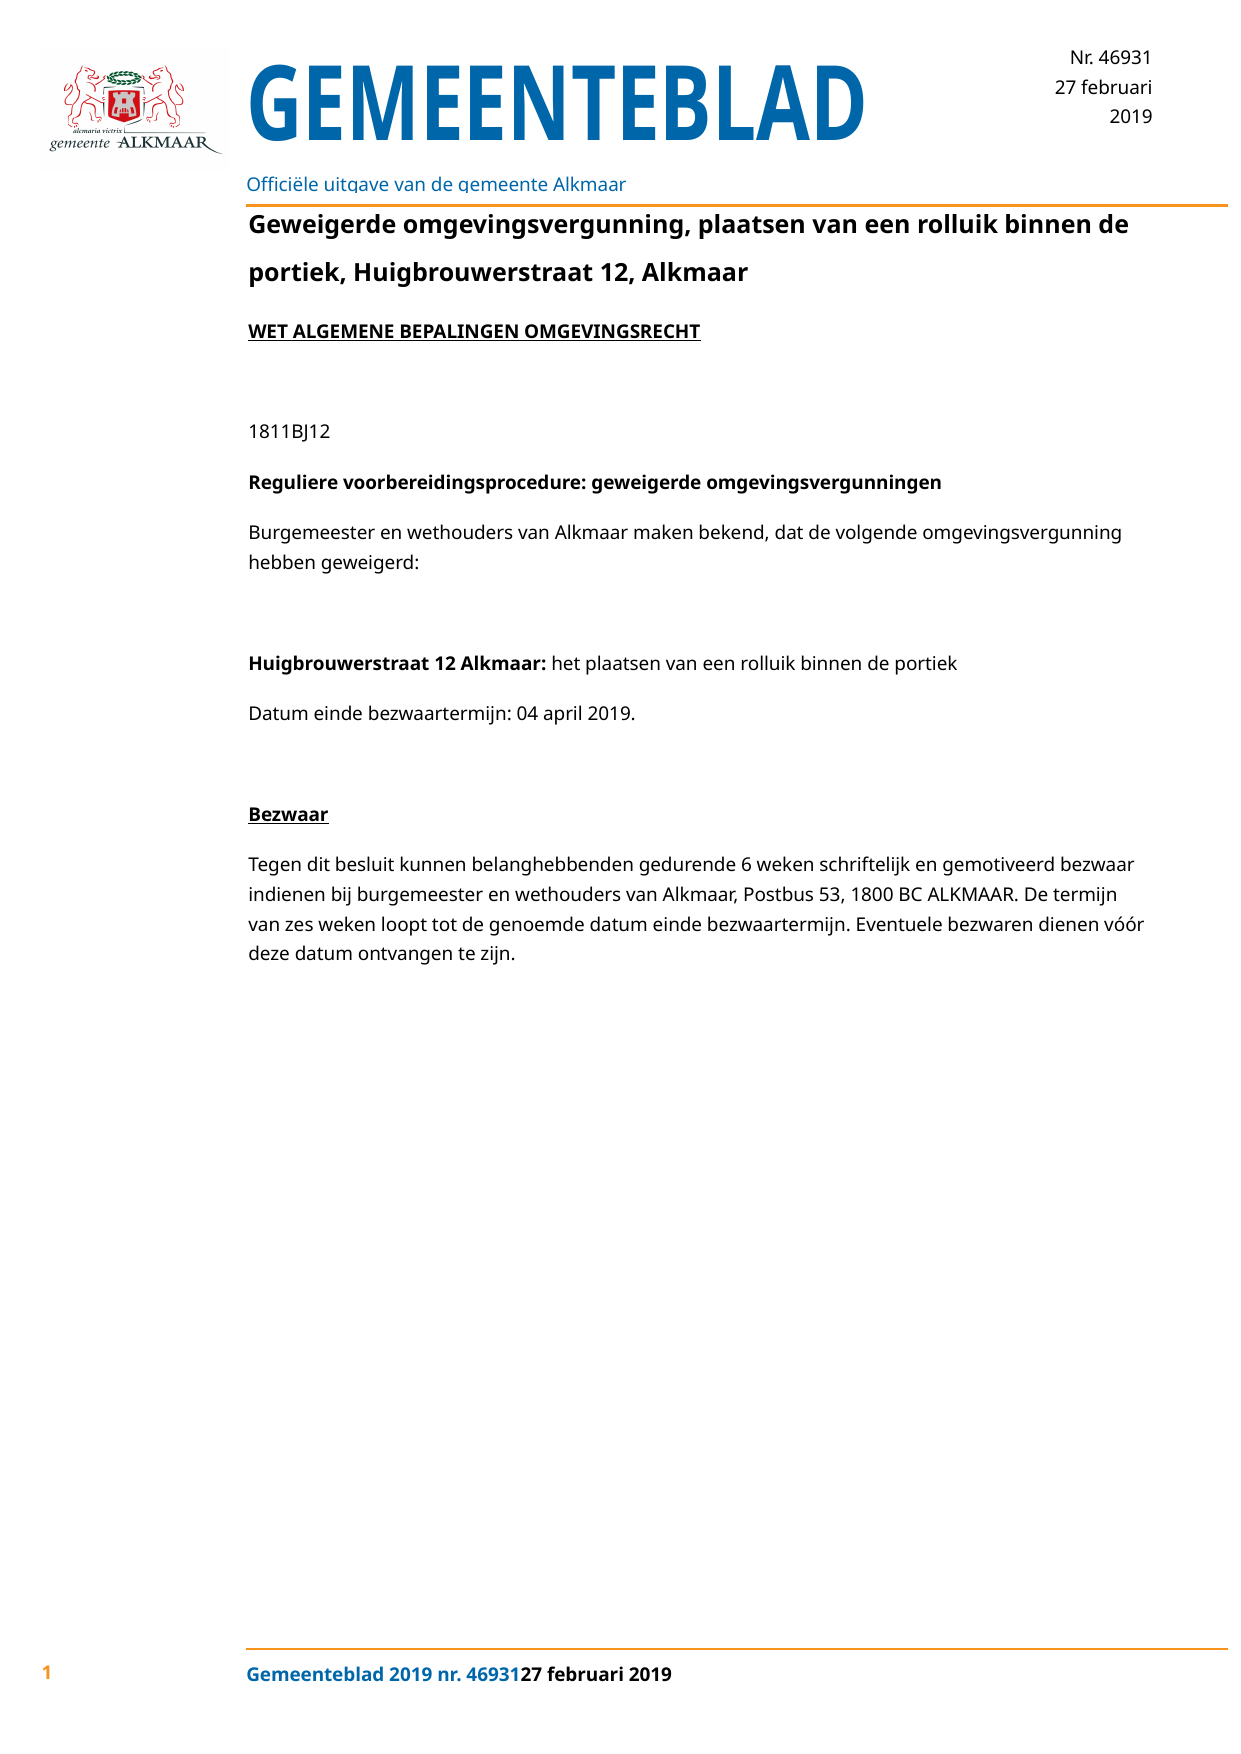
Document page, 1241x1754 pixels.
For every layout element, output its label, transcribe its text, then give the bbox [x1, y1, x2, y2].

picture [41, 47, 231, 172]
text Geweigerde omgevingsvergunning, plaatsen van een rolluik binnen de portiek, Huigbrouwerstraat 12, Alkmaar [248, 207, 1152, 288]
text WET ALGEMENE BEPALINGEN OMGEVINGSRECHT [248, 318, 1152, 344]
text Datum einde bezwaartermijn: 04 april 2019. [248, 700, 1152, 726]
text Huigbrouwerstraat 12 Alkmaar: het plaatsen van een rolluik binnen de portiek [248, 650, 1152, 676]
text Burgemeester en wethouders van Alkmaar maken bekend, dat de volgende omgevingsvergunning hebben geweigerd: [248, 519, 1152, 575]
text Reguliere voorbereidingsprocedure: geweigerde omgevingsvergunningen [248, 469, 1152, 495]
text Tegen dit besluit kunnen belanghebbenden gedurende 6 weken schriftelijk en gemotiveerd bezwaar indienen bij burgemeester en wethouders van Alkmaar, Postbus 53, 1800 BC ALKMAAR. De termijn van zes weken loopt tot de genoemde datum einde bezwaartermijn. Eventuele bezwaren dienen vóór deze datum ontvangen te zijn. [248, 852, 1152, 966]
text Bezwaar [248, 801, 1152, 827]
text 1811BJ12 [248, 419, 1152, 444]
